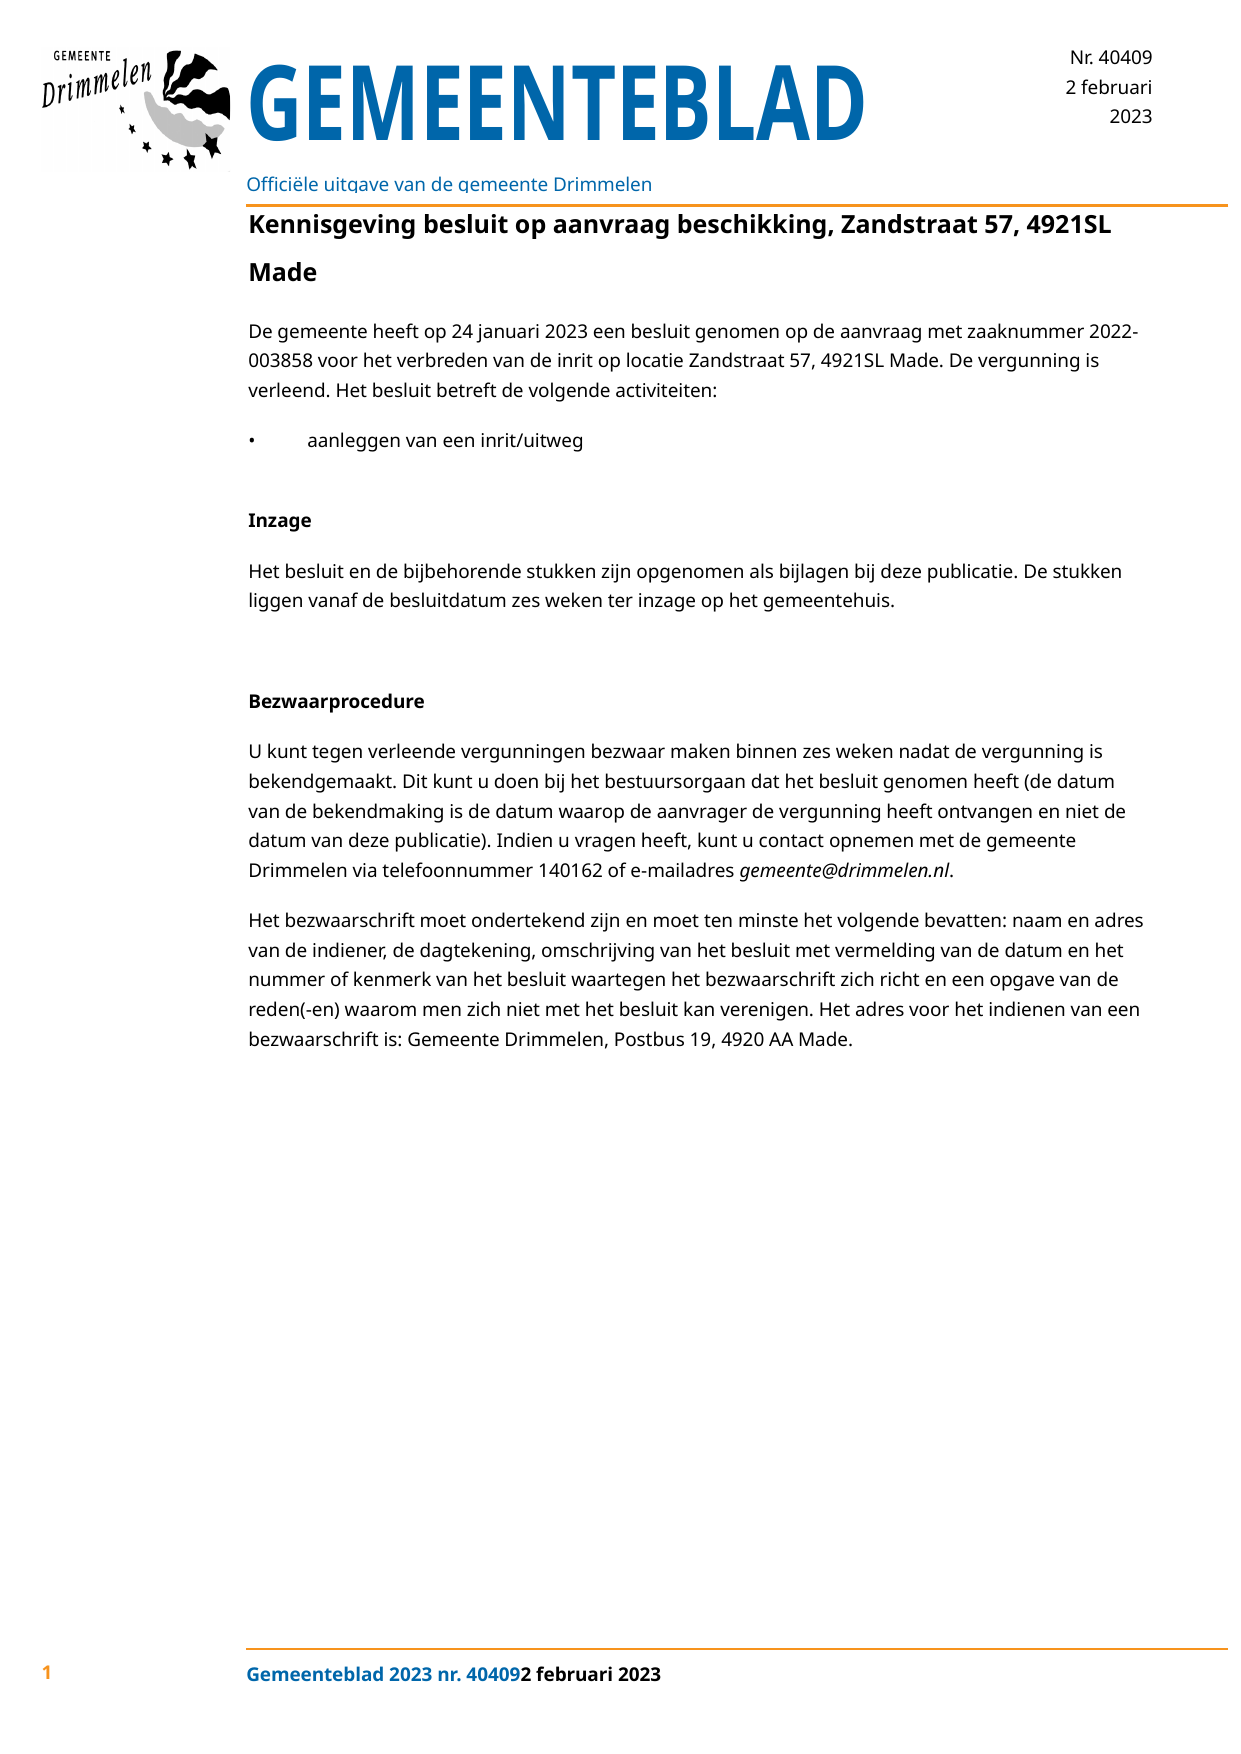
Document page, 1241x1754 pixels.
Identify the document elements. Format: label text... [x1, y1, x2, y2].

text De gemeente heeft op 24 januari 2023 een besluit genomen op de aanvraag met zaaknummer 2022-003858 voor het verbreden van de inrit op locatie Zandstraat 57, 4921SL Made. De vergunning is verleend. Het besluit betreft de volgende activiteiten: [248, 318, 1152, 403]
text U kunt tegen verleende vergunningen bezwaar maken binnen zes weken nadat de vergunning is bekendgemaakt. Dit kunt u doen bij het bestuursorgaan dat het besluit genomen heeft (de datum van de bekendmaking is de datum waarop de aanvrager de vergunning heeft ontvangen en niet de datum van deze publicatie). Indien u vragen heeft, kunt u contact opnemen met de gemeente Drimmelen via telefoonnummer 140162 of e-mailadres gemeente@drimmelen.nl. [248, 739, 1152, 883]
list aanleggen van een inrit/uitweg [248, 427, 1152, 453]
text Het bezwaarschrift moet ondertekend zijn en moet ten minste het volgende bevatten: naam en adres van de indiener, de dagtekening, omschrijving van het besluit met vermelding van de datum en het nummer of kenmerk van het besluit waartegen het bezwaarschrift zich richt en een opgave van de reden(-en) waarom men zich niet met het besluit kan verenigen. Het adres voor het indienen van een bezwaarschrift is: Gemeente Drimmelen, Postbus 19, 4920 AA Made. [248, 907, 1152, 1052]
text Het besluit en de bijbehorende stukken zijn opgenomen als bijlagen bij deze publicatie. De stukken liggen vanaf de besluitdatum zes weken ter inzage op het gemeentehuis. [248, 558, 1152, 613]
text Bezwaarprocedure [248, 688, 1152, 714]
text Kennisgeving besluit op aanvraag beschikking, Zandstraat 57, 4921SL Made [248, 207, 1152, 288]
picture [41, 47, 231, 172]
text Inzage [248, 507, 1152, 533]
